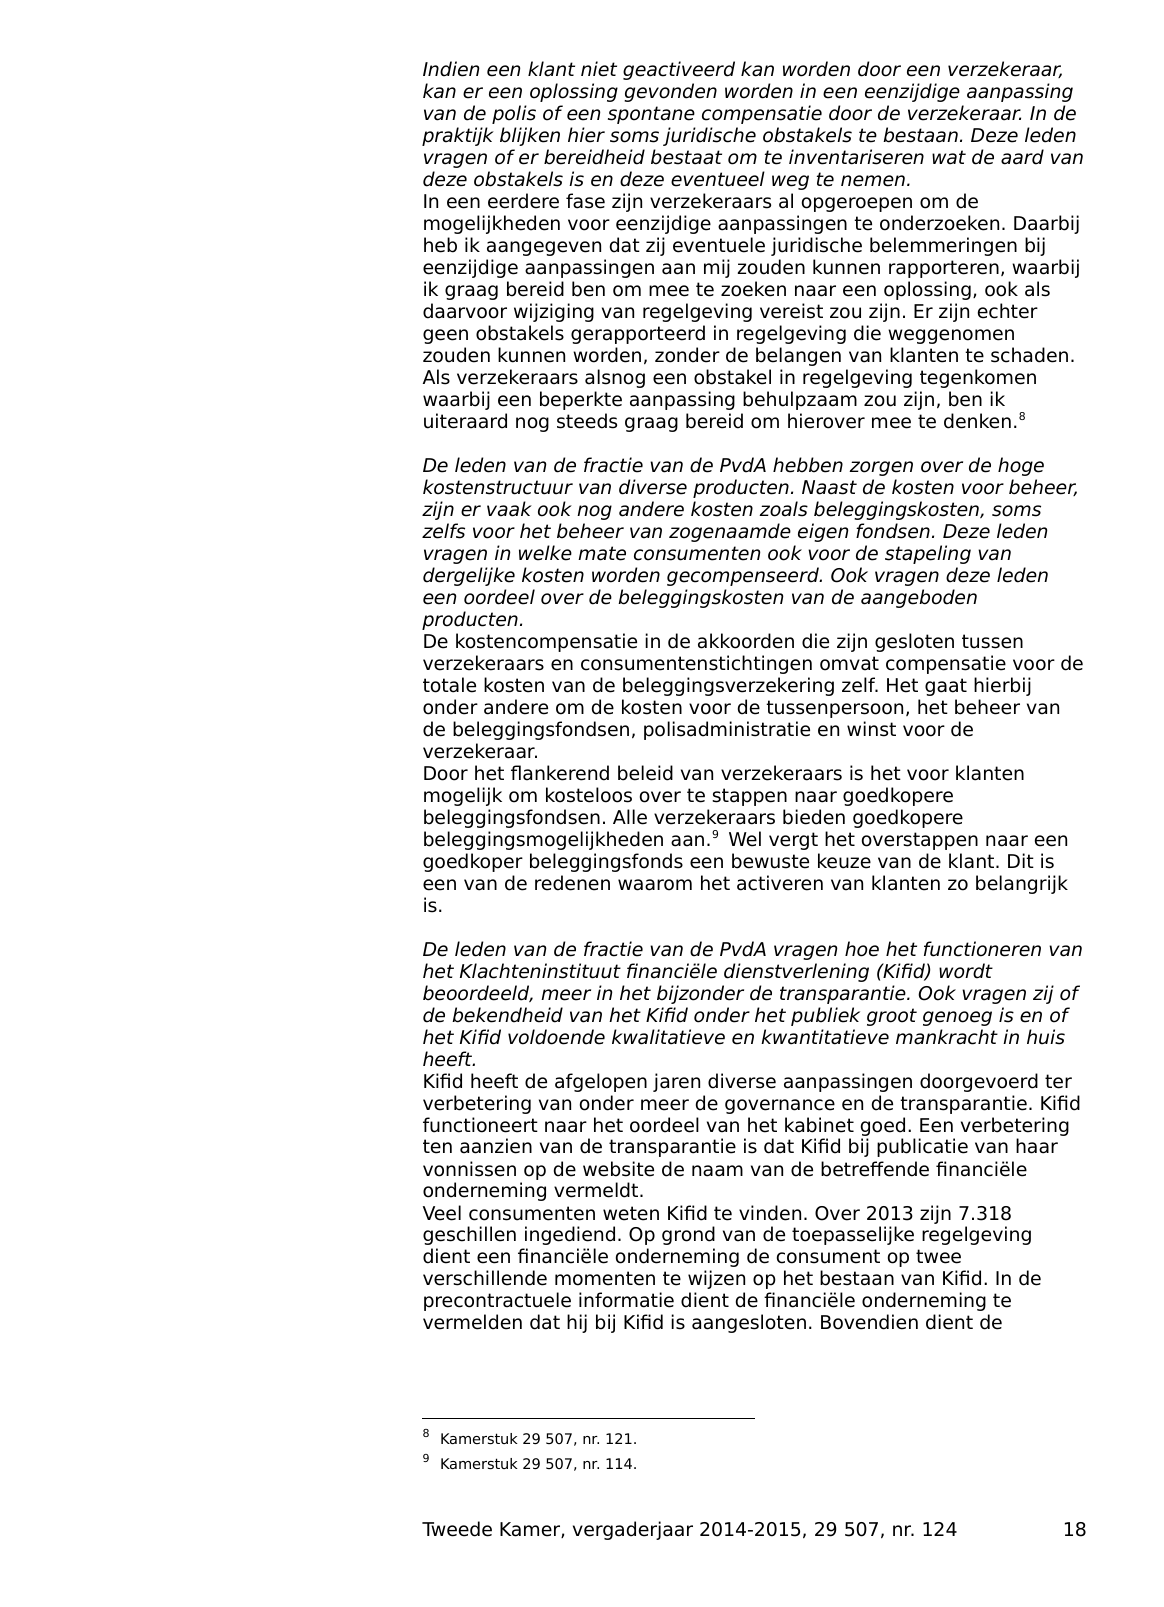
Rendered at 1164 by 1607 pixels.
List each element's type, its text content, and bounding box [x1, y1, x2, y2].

text Door het flankerend beleid van verzekeraars is het voor klanten mogelijk om kosteloos over te stappen naar goedkopere beleggingsfondsen. Alle verzekeraars bieden goedkopere beleggingsmogelijkheden aan. Wel vergt het overstappen naar een goedkoper beleggingsfonds een bewuste keuze van de klant. Dit is een van de redenen waarom het activeren van klanten zo belangrijk is. [422, 763, 1087, 916]
text Kamerstuk 29 507, nr. 121. [422, 1427, 1087, 1449]
text Veel consumenten weten Kifid te vinden. Over 2013 zijn 7.318 geschillen ingediend. Op grond van de toepasselijke regelgeving dient een financiële onderneming de consument op twee verschillende momenten te wijzen op het bestaan van Kifid. In de precontractuele informatie dient de financiële onderneming te vermelden dat hij bij Kifid is aangesloten. Bovendien dient de [422, 1202, 1087, 1334]
text Indien een klant niet geactiveerd kan worden door een verzekeraar, kan er een oplossing gevonden worden in een eenzijdige aanpassing van de polis of een spontane compensatie door de verzekeraar. In de praktijk blijken hier soms juridische obstakels te bestaan. Deze leden vragen of er bereidheid bestaat om te inventariseren wat de aard van deze obstakels is en deze eventueel weg te nemen. [422, 59, 1087, 191]
text De kostencompensatie in de akkoorden die zijn gesloten tussen verzekeraars en consumentenstichtingen omvat compensatie voor de totale kosten van de beleggingsverzekering zelf. Het gaat hierbij onder andere om de kosten voor de tussenpersoon, het beheer van de beleggingsfondsen, polisadministratie en winst voor de verzekeraar. [422, 631, 1087, 763]
text Kifid heeft de afgelopen jaren diverse aanpassingen doorgevoerd ter verbetering van onder meer de governance en de transparantie. Kifid functioneert naar het oordeel van het kabinet goed. Een verbetering ten aanzien van de transparantie is dat Kifid bij publicatie van haar vonnissen op de website de naam van de betreffende financiële onderneming vermeldt. [422, 1071, 1087, 1202]
text De leden van de fractie van de PvdA hebben zorgen over de hoge kostenstructuur van diverse producten. Naast de kosten voor beheer, zijn er vaak ook nog andere kosten zoals beleggingskosten, soms zelfs voor het beheer van zogenaamde eigen fondsen. Deze leden vragen in welke mate consumenten ook voor de stapeling van dergelijke kosten worden gecompenseerd. Ook vragen deze leden een oordeel over de beleggingskosten van de aangeboden producten. [422, 455, 1087, 631]
text Kamerstuk 29 507, nr. 114. [422, 1452, 1087, 1474]
text De leden van de fractie van de PvdA vragen hoe het functioneren van het Klachteninstituut financiële dienstverlening (Kifid) wordt beoordeeld, meer in het bijzonder de transparantie. Ook vragen zij of de bekendheid van het Kifid onder het publiek groot genoeg is en of het Kifid voldoende kwalitatieve en kwantitatieve mankracht in huis heeft. [422, 939, 1087, 1071]
text In een eerdere fase zijn verzekeraars al opgeroepen om de mogelijkheden voor eenzijdige aanpassingen te onderzoeken. Daarbij heb ik aangegeven dat zij eventuele juridische belemmeringen bij eenzijdige aanpassingen aan mij zouden kunnen rapporteren, waarbij ik graag bereid ben om mee te zoeken naar een oplossing, ook als daarvoor wijziging van regelgeving vereist zou zijn. Er zijn echter geen obstakels gerapporteerd in regelgeving die weggenomen zouden kunnen worden, zonder de belangen van klanten te schaden. Als verzekeraars alsnog een obstakel in regelgeving tegenkomen waarbij een beperkte aanpassing behulpzaam zou zijn, ben ik uiteraard nog steeds graag bereid om hierover mee te denken. [422, 191, 1087, 433]
